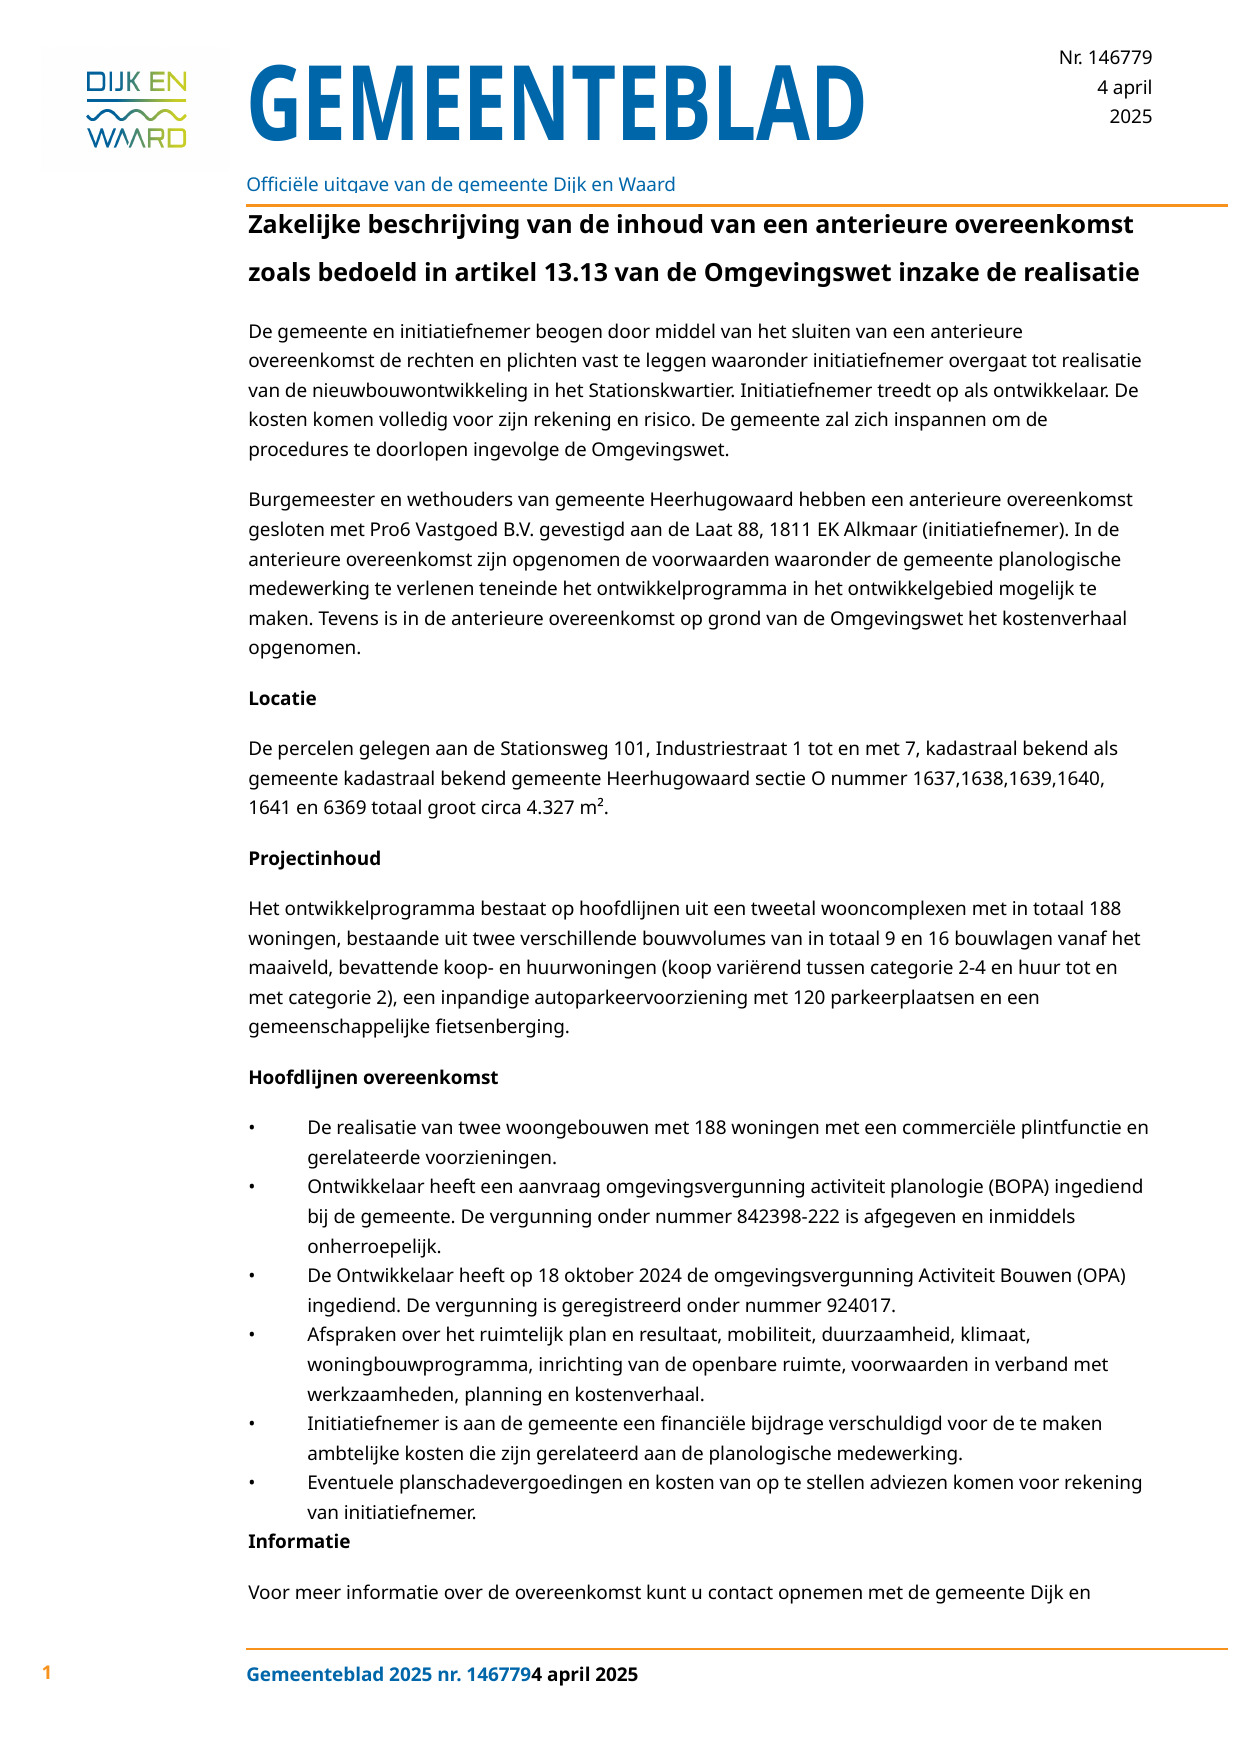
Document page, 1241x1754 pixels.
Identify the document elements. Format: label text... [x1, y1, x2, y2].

text De percelen gelegen aan de Stationsweg 101, Industriestraat 1 tot en met 7, kadastraal bekend als gemeente kadastraal bekend gemeente Heerhugowaard sectie O nummer 1637,1638,1639,1640, 1641 en 6369 totaal groot circa 4.327 m². [248, 735, 1152, 820]
text Het ontwikkelprogramma bestaat op hoofdlijnen uit een tweetal wooncomplexen met in totaal 188 woningen, bestaande uit twee verschillende bouwvolumes van in totaal 9 en 16 bouwlagen vanaf het maaiveld, bevattende koop- en huurwoningen (koop variërend tussen categorie 2-4 en huur tot en met categorie 2), een inpandige autoparkeervoorziening met 120 parkeerplaatsen en een gemeenschappelijke fietsenberging. [248, 895, 1152, 1039]
list Ontwikkelaar heeft een aanvraag omgevingsvergunning activiteit planologie (BOPA) ingediend bij de gemeente. De vergunning onder nummer 842398-222 is afgegeven en inmiddels onherroepelijk. [248, 1174, 1152, 1259]
list De Ontwikkelaar heeft op 18 oktober 2024 de omgevingsvergunning Activiteit Bouwen (OPA) ingediend. De vergunning is geregistreerd onder nummer 924017. [248, 1262, 1152, 1318]
text Informatie [248, 1529, 1152, 1554]
picture [41, 47, 231, 172]
text Zakelijke beschrijving van de inhoud van een anterieure overeenkomst zoals bedoeld in artikel 13.13 van de Omgevingswet inzake de realisatie [248, 207, 1152, 288]
list De realisatie van twee woongebouwen met 188 woningen met een commerciële plintfunctie en gerelateerde voorzieningen. [248, 1114, 1152, 1170]
list Initiatiefnemer is aan de gemeente een financiële bijdrage verschuldigd voor de te maken ambtelijke kosten die zijn gerelateerd aan de planologische medewerking. [248, 1410, 1152, 1466]
text Locatie [248, 685, 1152, 711]
text Hoofdlijnen overeenkomst [248, 1064, 1152, 1090]
list Afspraken over het ruimtelijk plan en resultaat, mobiliteit, duurzaamheid, klimaat, woningbouwprogramma, inrichting van de openbare ruimte, voorwaarden in verband met werkzaamheden, planning en kostenverhaal. [248, 1322, 1152, 1407]
text De gemeente en initiatiefnemer beogen door middel van het sluiten van een anterieure overeenkomst de rechten en plichten vast te leggen waaronder initiatiefnemer overgaat tot realisatie van de nieuwbouwontwikkeling in het Stationskwartier. Initiatiefnemer treedt op als ontwikkelaar. De kosten komen volledig voor zijn rekening en risico. De gemeente zal zich inspannen om de procedures te doorlopen ingevolge de Omgevingswet. [248, 318, 1152, 462]
text Burgemeester en wethouders van gemeente Heerhugowaard hebben een anterieure overeenkomst gesloten met Pro6 Vastgoed B.V. gevestigd aan de Laat 88, 1811 EK Alkmaar (initiatiefnemer). In de anterieure overeenkomst zijn opgenomen de voorwaarden waaronder de gemeente planologische medewerking te verlenen teneinde het ontwikkelprogramma in het ontwikkelgebied mogelijk te maken. Tevens is in de anterieure overeenkomst op grond van de Omgevingswet het kostenverhaal opgenomen. [248, 487, 1152, 660]
list Eventuele planschadevergoedingen en kosten van op te stellen adviezen komen voor rekening van initiatiefnemer. [248, 1469, 1152, 1525]
text Voor meer informatie over de overeenkomst kunt u contact opnemen met de gemeente Dijk en [248, 1579, 1152, 1605]
text Projectinhoud [248, 845, 1152, 871]
